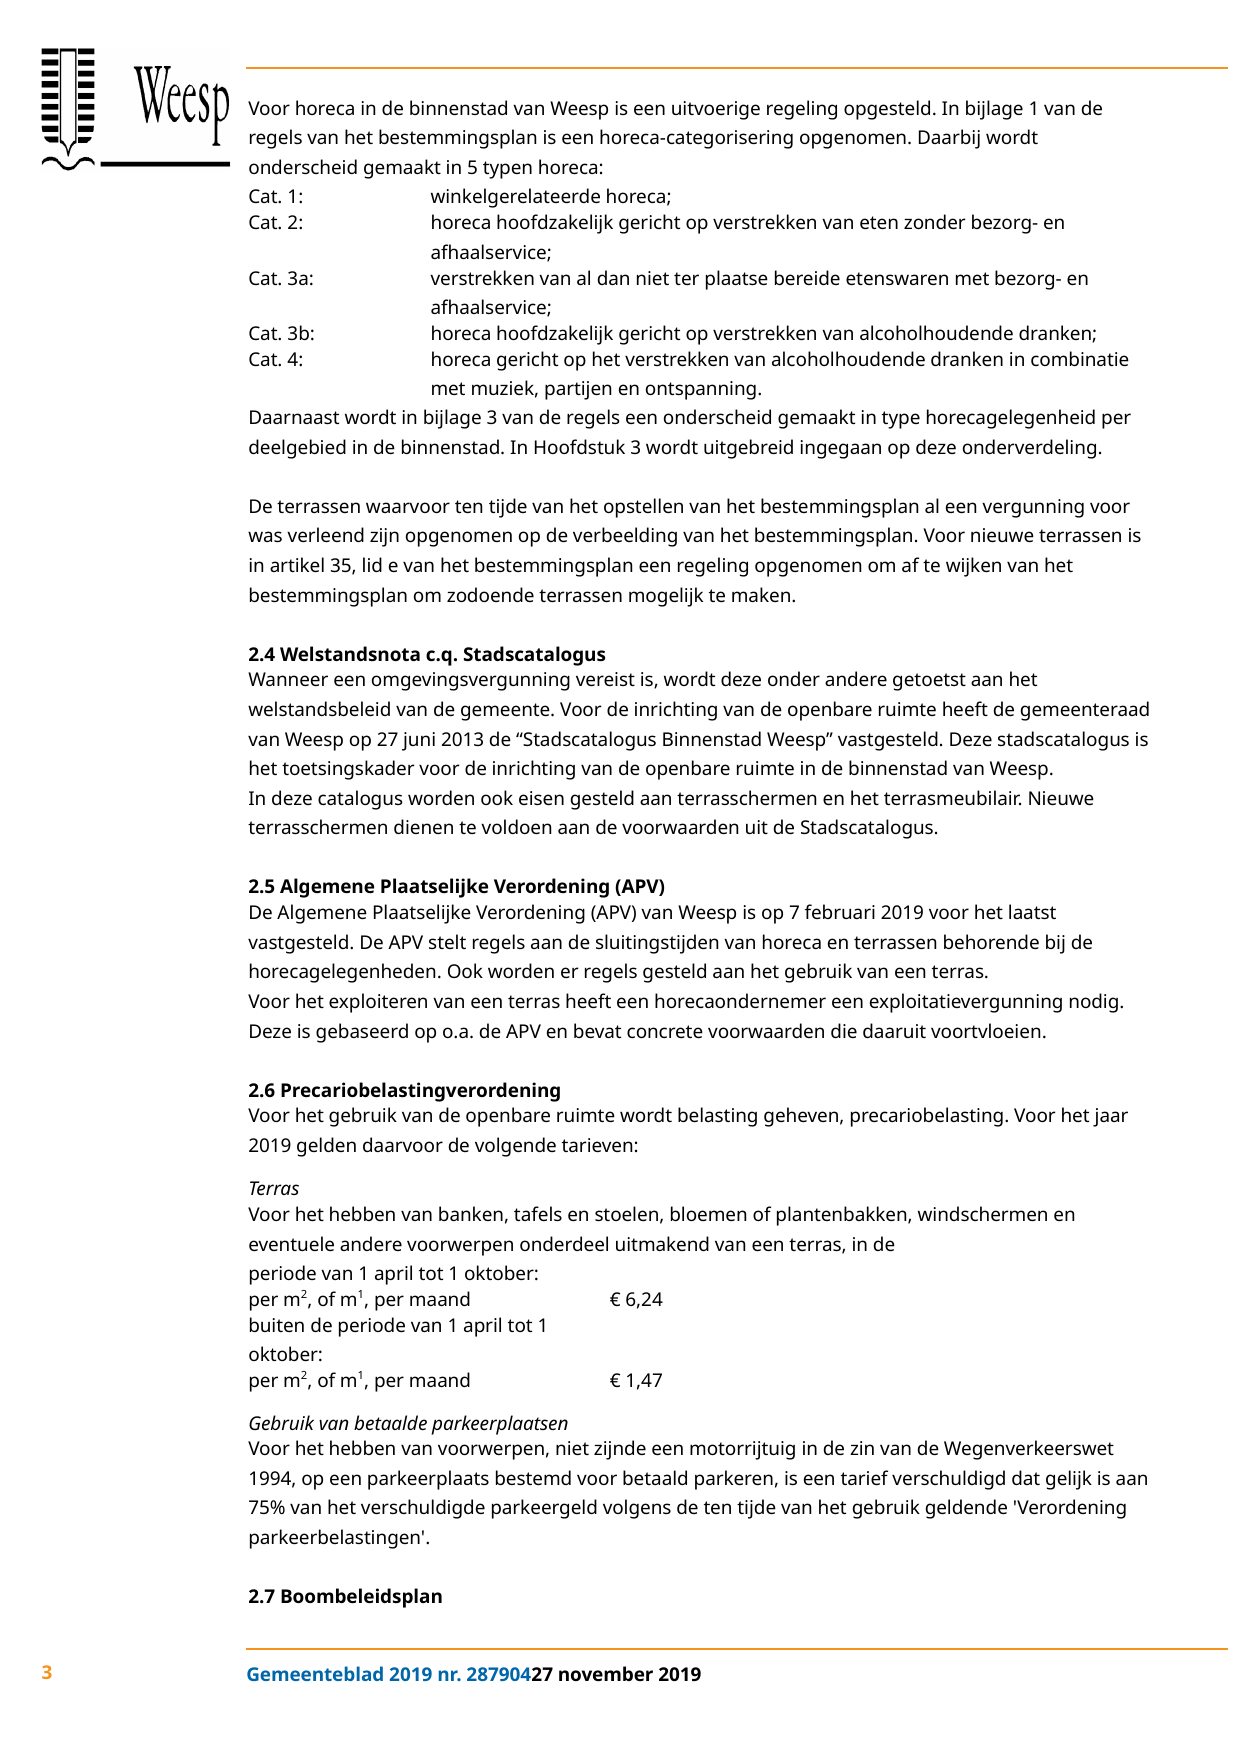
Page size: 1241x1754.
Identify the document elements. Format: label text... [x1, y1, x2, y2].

text 2.6 Precariobelastingverordening [248, 1077, 1152, 1103]
text Voor het hebben van voorwerpen, niet zijnde een motorrijtuig in de zin van de Wegenverkeerswet 1994, op een parkeerplaats bestemd voor betaald parkeren, is een tarief verschuldigd dat gelijk is aan 75% van het verschuldigde parkeergeld volgens de ten tijde van het gebruik geldende 'Verordening parkeerbelastingen'. [248, 1435, 1152, 1550]
table_cell horeca hoofdzakelijk gericht op verstrekken van eten zonder bezorg- en afhaalservice; [430, 209, 1152, 265]
table_cell per m2, of m1, per maand [248, 1286, 609, 1312]
table_cell € 6,24 [610, 1286, 1152, 1312]
table_cell horeca hoofdzakelijk gericht op verstrekken van alcoholhoudende dranken; [430, 320, 1152, 346]
table_cell horeca gericht op het verstrekken van alcoholhoudende dranken in combinatie met muziek, partijen en ontspanning. [430, 346, 1152, 401]
table_cell buiten de periode van 1 april tot 1 oktober: [248, 1312, 609, 1367]
table_header winkelgerelateerde horeca; [430, 184, 1152, 209]
text Voor het exploiteren van een terras heeft een horecaondernemer een exploitatievergunning nodig. Deze is gebaseerd op o.a. de APV en bevat concrete voorwaarden die daaruit voortvloeien. [248, 988, 1152, 1043]
text Wanneer een omgevingsvergunning vereist is, wordt deze onder andere getoetst aan het welstandsbeleid van de gemeente. Voor de inrichting van de openbare ruimte heeft de gemeenteraad van Weesp op 27 juni 2013 de “Stadscatalogus Binnenstad Weesp” vastgesteld. Deze stadscatalogus is het toetsingskader voor de inrichting van de openbare ruimte in de binnenstad van Weesp. [248, 667, 1152, 781]
text De terrassen waarvoor ten tijde van het opstellen van het bestemmingsplan al een vergunning voor was verleend zijn opgenomen op de verbeelding van het bestemmingsplan. Voor nieuwe terrassen is in artikel 35, lid e van het bestemmingsplan een regeling opgenomen om af te wijken van het bestemmingsplan om zodoende terrassen mogelijk te maken. [248, 493, 1152, 607]
table_cell verstrekken van al dan niet ter plaatse bereide etenswaren met bezorg- en afhaalservice; [430, 265, 1152, 320]
text Voor horeca in de binnenstad van Weesp is een uitvoerige regeling opgesteld. In bijlage 1 van de regels van het bestemmingsplan is een horeca-categorisering opgenomen. Daarbij wordt onderscheid gemaakt in 5 typen horeca: [248, 95, 1152, 180]
text Daarnaast wordt in bijlage 3 van de regels een onderscheid gemaakt in type horecagelegenheid per deelgebied in de binnenstad. In Hoofdstuk 3 wordt uitgebreid ingegaan op deze onderverdeling. [248, 404, 1152, 459]
text Terras [248, 1175, 1152, 1201]
text 2.4 Welstandsnota c.q. Stadscatalogus [248, 641, 1152, 667]
text Voor het gebruik van de openbare ruimte wordt belasting geheven, precariobelasting. Voor het jaar 2019 gelden daarvoor de volgende tarieven: [248, 1103, 1152, 1158]
table_header [610, 1260, 1152, 1286]
table_cell [610, 1312, 1152, 1367]
text In deze catalogus worden ook eisen gesteld aan terrasschermen en het terrasmeubilair. Nieuwe terrasschermen dienen te voldoen aan de voorwaarden uit de Stadscatalogus. [248, 785, 1152, 840]
table_cell Cat. 3b: [248, 320, 430, 346]
table_cell Cat. 3a: [248, 265, 430, 320]
table_cell € 1,47 [610, 1367, 1152, 1393]
table_cell Cat. 4: [248, 346, 430, 401]
table_cell per m2, of m1, per maand [248, 1367, 609, 1393]
text Voor het hebben van banken, tafels en stoelen, bloemen of plantenbakken, windschermen en eventuele andere voorwerpen onderdeel uitmakend van een terras, in de [248, 1201, 1152, 1256]
text Gebruik van betaalde parkeerplaatsen [248, 1410, 1152, 1435]
table_cell Cat. 2: [248, 209, 430, 265]
table_header periode van 1 april tot 1 oktober: [248, 1260, 609, 1286]
table_header Cat. 1: [248, 184, 430, 209]
picture [41, 47, 231, 172]
text De Algemene Plaatselijke Verordening (APV) van Weesp is op 7 februari 2019 voor het laatst vastgesteld. De APV stelt regels aan de sluitingstijden van horeca en terrassen behorende bij de horecagelegenheden. Ook worden er regels gesteld aan het gebruik van een terras. [248, 899, 1152, 984]
text 2.5 Algemene Plaatselijke Verordening (APV) [248, 874, 1152, 899]
text 2.7 Boombeleidsplan [248, 1583, 1152, 1609]
